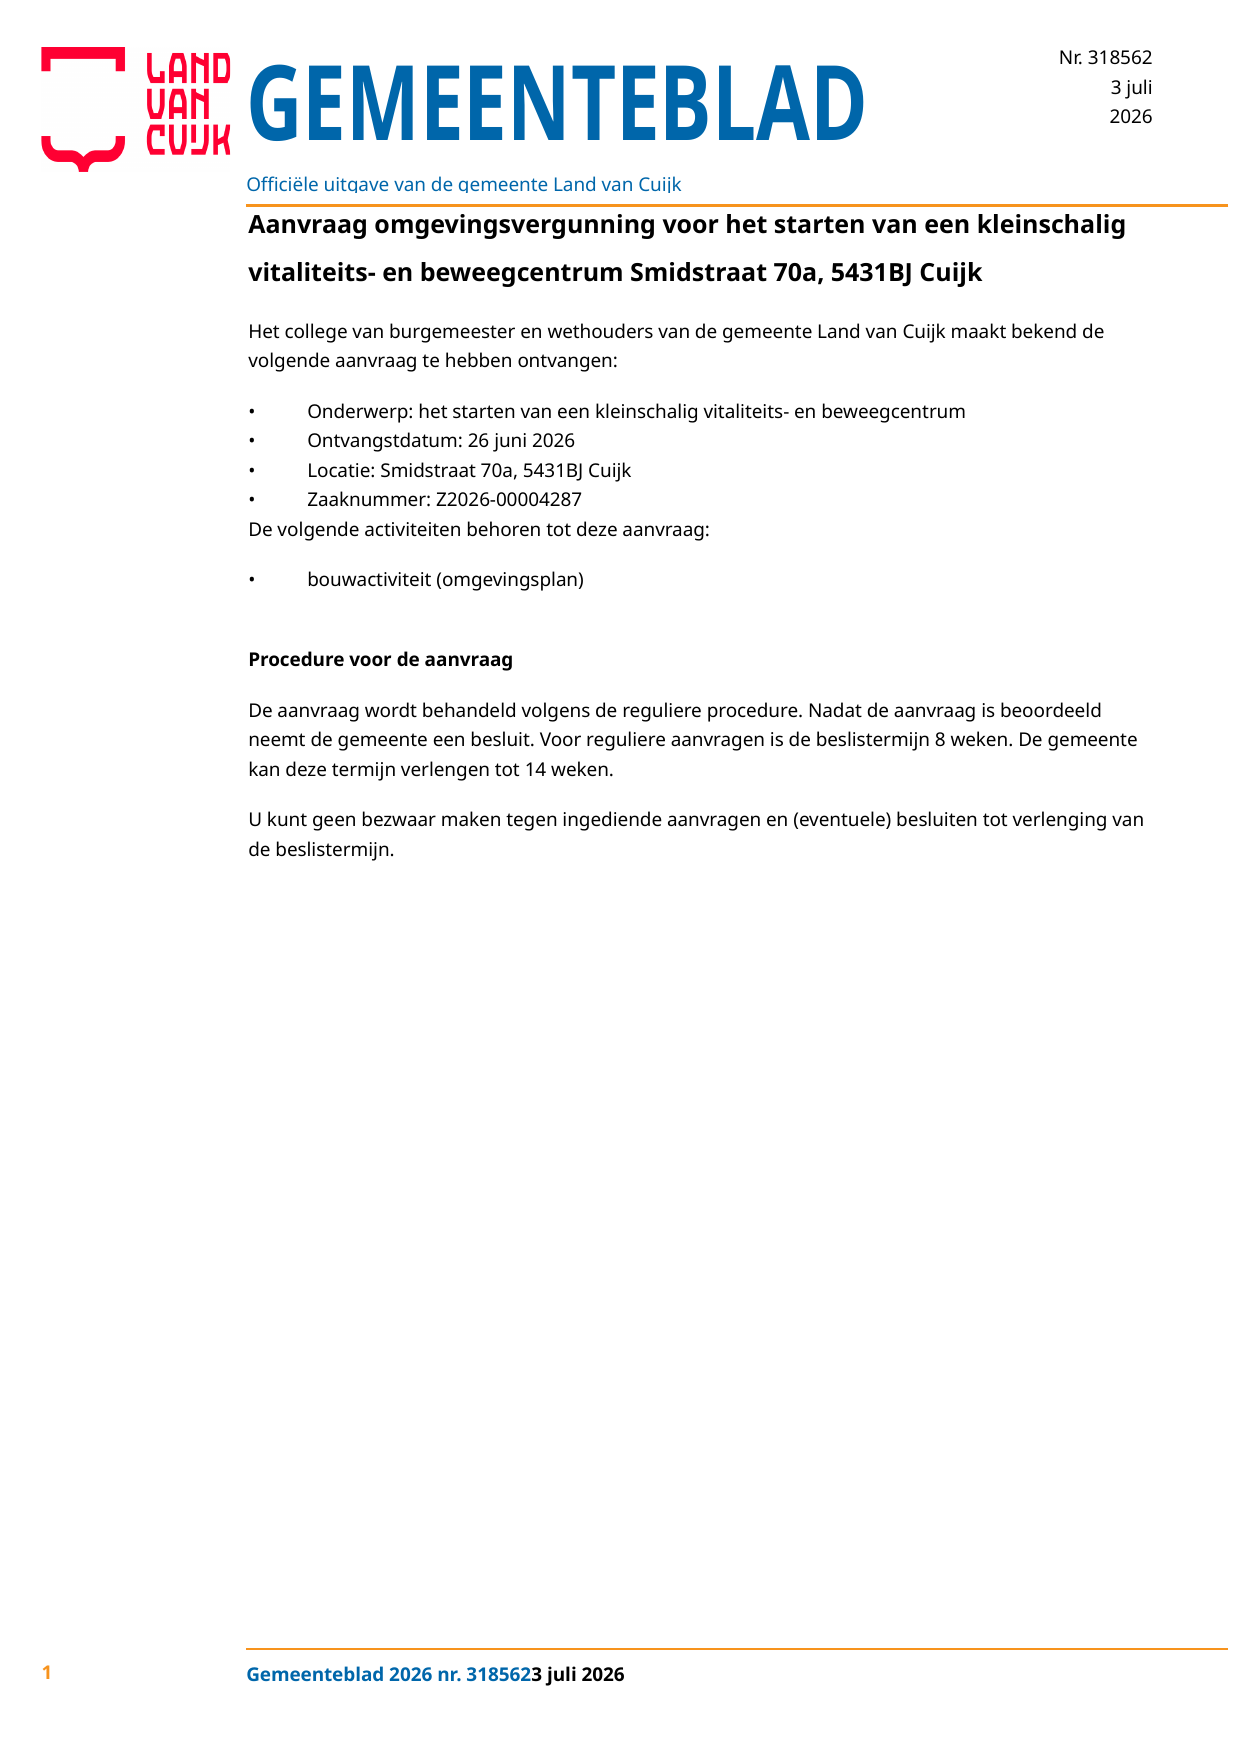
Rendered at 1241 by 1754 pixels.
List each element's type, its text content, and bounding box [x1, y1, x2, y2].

text De volgende activiteiten behoren tot deze aanvraag: [248, 516, 1152, 542]
list Locatie: Smidstraat 70a, 5431BJ Cuijk [248, 457, 1152, 483]
list Onderwerp: het starten van een kleinschalig vitaliteits- en beweegcentrum [248, 398, 1152, 424]
list bouwactiviteit (omgevingsplan) [248, 567, 1152, 592]
text De aanvraag wordt behandeld volgens de reguliere procedure. Nadat de aanvraag is beoordeeld neemt de gemeente een besluit. Voor reguliere aanvragen is de beslistermijn 8 weken. De gemeente kan deze termijn verlengen tot 14 weken. [248, 697, 1152, 782]
list Ontvangstdatum: 26 juni 2026 [248, 427, 1152, 453]
text U kunt geen bezwaar maken tegen ingediende aanvragen en (eventuele) besluiten tot verlenging van de beslistermijn. [248, 807, 1152, 862]
text Aanvraag omgevingsvergunning voor het starten van een kleinschalig vitaliteits- en beweegcentrum Smidstraat 70a, 5431BJ Cuijk [248, 207, 1152, 288]
text Procedure voor de aanvraag [248, 647, 1152, 672]
list Zaaknummer: Z2026-00004287 [248, 487, 1152, 512]
picture [41, 47, 231, 172]
text Het college van burgemeester en wethouders van de gemeente Land van Cuijk maakt bekend de volgende aanvraag te hebben ontvangen: [248, 318, 1152, 373]
